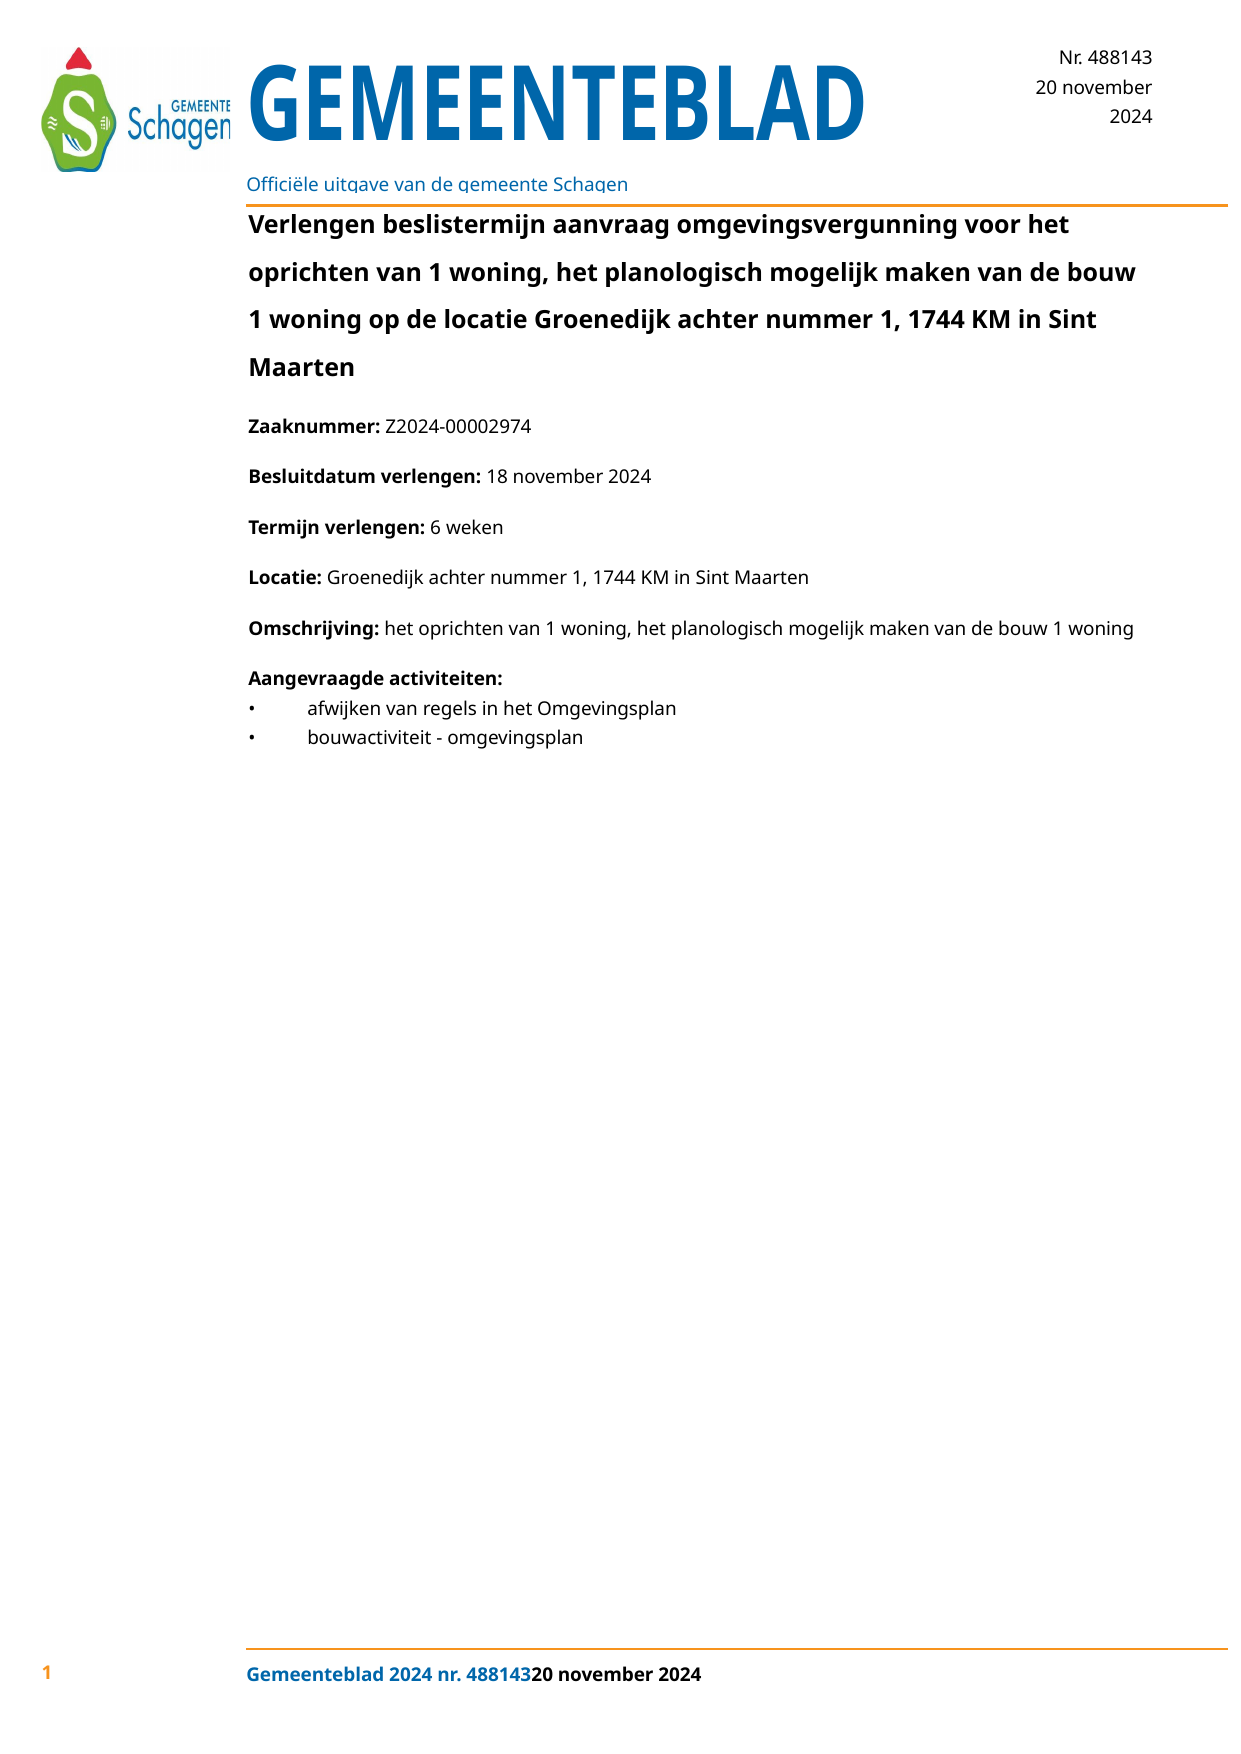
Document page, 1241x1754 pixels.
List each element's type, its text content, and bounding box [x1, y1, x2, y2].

list afwijken van regels in het Omgevingsplan [248, 695, 1152, 721]
list bouwactiviteit - omgevingsplan [248, 724, 1152, 750]
text Omschrijving: het oprichten van 1 woning, het planologisch mogelijk maken van de bouw 1 woning [248, 615, 1152, 641]
picture [41, 47, 231, 172]
text Locatie: Groenedijk achter nummer 1, 1744 KM in Sint Maarten [248, 564, 1152, 590]
text Zaaknummer: Z2024-00002974 [248, 413, 1152, 439]
text Besluitdatum verlengen: 18 november 2024 [248, 463, 1152, 489]
text Verlengen beslistermijn aanvraag omgevingsvergunning voor het oprichten van 1 woning, het planologisch mogelijk maken van de bouw 1 woning op de locatie Groenedijk achter nummer 1, 1744 KM in Sint Maarten [248, 207, 1152, 384]
text Termijn verlengen: 6 weken [248, 514, 1152, 540]
text Aangevraagde activiteiten: [248, 665, 1152, 691]
